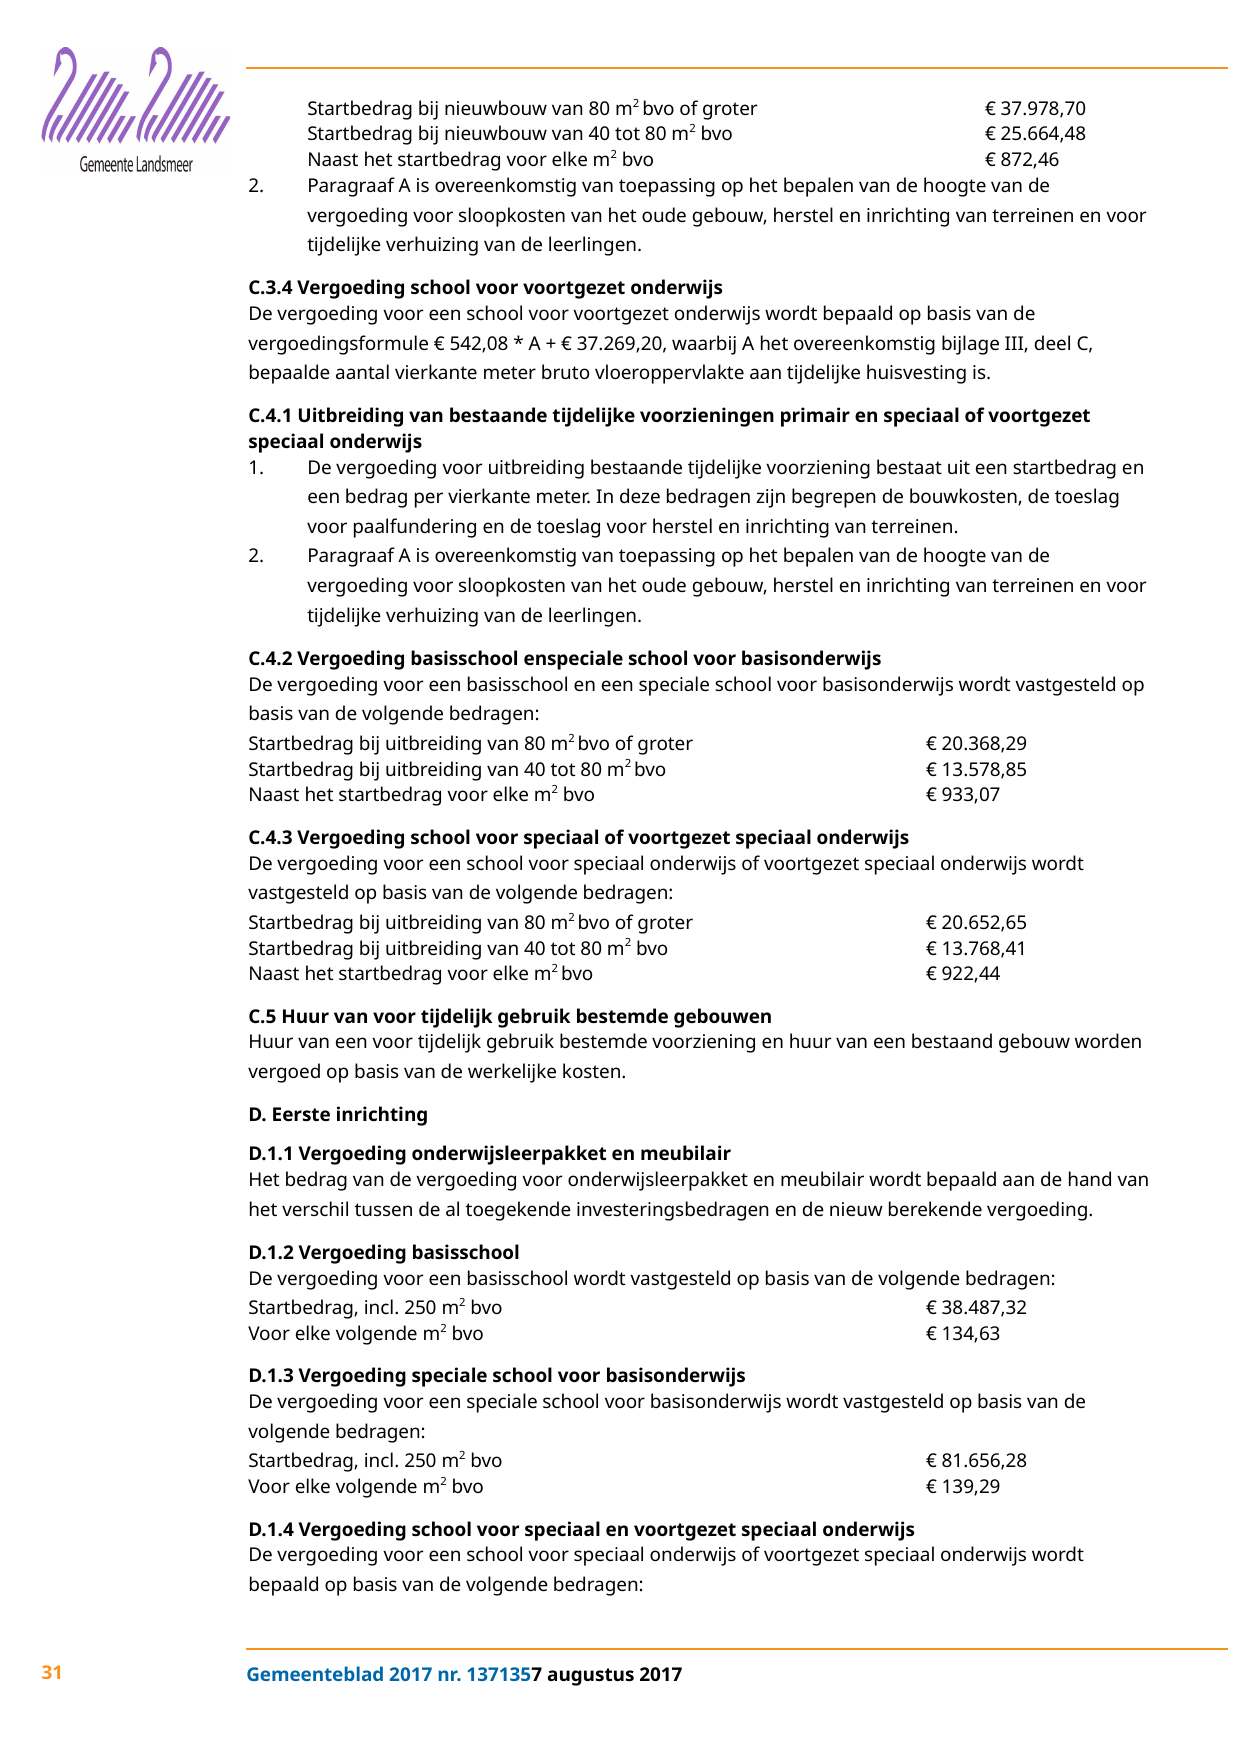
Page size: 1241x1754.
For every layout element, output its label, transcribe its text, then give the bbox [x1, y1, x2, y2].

table_header Startbedrag, incl. 250 m2 bvo [248, 1295, 926, 1320]
text C.4.2 Vergoeding basisschool enspeciale school voor basisonderwijs [248, 645, 1152, 671]
text C.3.4 Vergoeding school voor voortgezet onderwijs [248, 274, 1152, 300]
table_cell Naast het startbedrag voor elke m2 bvo [248, 960, 926, 986]
text De vergoeding voor een speciale school voor basisonderwijs wordt vastgesteld op basis van de volgende bedragen: [248, 1388, 1152, 1444]
list De vergoeding voor uitbreiding bestaande tijdelijke voorziening bestaat uit een startbedrag en een bedrag per vierkante meter. In deze bedragen zijn begrepen de bouwkosten, de toeslag voor paalfundering en de toeslag voor herstel en inrichting van terreinen. [248, 454, 1152, 539]
table_cell € 25.664,48 [985, 121, 1211, 146]
text D.1.4 Vergoeding school voor speciaal en voortgezet speciaal onderwijs [248, 1516, 1152, 1542]
text D.1.1 Vergoeding onderwijsleerpakket en meubilair [248, 1141, 1152, 1166]
table_cell Voor elke volgende m2 bvo [248, 1320, 926, 1346]
text D.1.3 Vergoeding speciale school voor basisonderwijs [248, 1363, 1152, 1388]
table_cell Startbedrag bij uitbreiding van 40 tot 80 m2 bvo [248, 756, 926, 781]
table_header € 81.656,28 [926, 1448, 1152, 1473]
table_cell € 13.578,85 [926, 756, 1152, 781]
table_cell € 922,44 [926, 960, 1152, 986]
table_cell Startbedrag bij uitbreiding van 40 tot 80 m2 bvo [248, 935, 926, 960]
text C.4.1 Uitbreiding van bestaande tijdelijke voorzieningen primair en speciaal of voortgezet speciaal onderwijs [248, 402, 1152, 454]
table_cell € 139,29 [926, 1474, 1152, 1499]
text Het bedrag van de vergoeding voor onderwijsleerpakket en meubilair wordt bepaald aan de hand van het verschil tussen de al toegekende investeringsbedragen en de nieuw berekende vergoeding. [248, 1166, 1152, 1222]
table_cell Naast het startbedrag voor elke m2 bvo [307, 146, 985, 172]
table_header Startbedrag bij uitbreiding van 80 m2 bvo of groter [248, 730, 926, 756]
text C.5 Huur van voor tijdelijk gebruik bestemde gebouwen [248, 1003, 1152, 1029]
table_header Startbedrag bij nieuwbouw van 80 m2 bvo of groter [307, 95, 985, 121]
text De vergoeding voor een school voor speciaal onderwijs of voortgezet speciaal onderwijs wordt bepaald op basis van de volgende bedragen: [248, 1542, 1152, 1597]
table_header Startbedrag bij uitbreiding van 80 m2 bvo of groter [248, 909, 926, 935]
text Huur van een voor tijdelijk gebruik bestemde voorziening en huur van een bestaand gebouw worden vergoed op basis van de werkelijke kosten. [248, 1029, 1152, 1084]
table_cell € 13.768,41 [926, 935, 1152, 960]
table_header Startbedrag, incl. 250 m2 bvo [248, 1448, 926, 1473]
table_header € 37.978,70 [985, 95, 1211, 121]
text De vergoeding voor een basisschool wordt vastgesteld op basis van de volgende bedragen: [248, 1265, 1152, 1291]
text C.4.3 Vergoeding school voor speciaal of voortgezet speciaal onderwijs [248, 824, 1152, 850]
table_cell Naast het startbedrag voor elke m2 bvo [248, 781, 926, 807]
table_cell Startbedrag bij nieuwbouw van 40 tot 80 m2 bvo [307, 121, 985, 146]
list Paragraaf A is overeenkomstig van toepassing op het bepalen van de hoogte van de vergoeding voor sloopkosten van het oude gebouw, herstel en inrichting van terreinen en voor tijdelijke verhuizing van de leerlingen. [248, 543, 1152, 628]
table_header € 38.487,32 [926, 1295, 1152, 1320]
table_header € 20.368,29 [926, 730, 1152, 756]
text De vergoeding voor een school voor speciaal onderwijs of voortgezet speciaal onderwijs wordt vastgesteld op basis van de volgende bedragen: [248, 850, 1152, 905]
table_cell € 872,46 [985, 146, 1211, 172]
table_header € 20.652,65 [926, 909, 1152, 935]
list Paragraaf A is overeenkomstig van toepassing op het bepalen van de hoogte van de vergoeding voor sloopkosten van het oude gebouw, herstel en inrichting van terreinen en voor tijdelijke verhuizing van de leerlingen. [248, 172, 1152, 257]
table_cell Voor elke volgende m2 bvo [248, 1474, 926, 1499]
text De vergoeding voor een basisschool en een speciale school voor basisonderwijs wordt vastgesteld op basis van de volgende bedragen: [248, 671, 1152, 726]
table_cell € 933,07 [926, 781, 1152, 807]
text D.1.2 Vergoeding basisschool [248, 1239, 1152, 1265]
table_cell € 134,63 [926, 1320, 1152, 1346]
text D. Eerste inrichting [248, 1101, 1152, 1127]
picture [41, 47, 231, 172]
text De vergoeding voor een school voor voortgezet onderwijs wordt bepaald op basis van de vergoedingsformule € 542,08 * A + € 37.269,20, waarbij A het overeenkomstig bijlage III, deel C, bepaalde aantal vierkante meter bruto vloeroppervlakte aan tijdelijke huisvesting is. [248, 300, 1152, 385]
